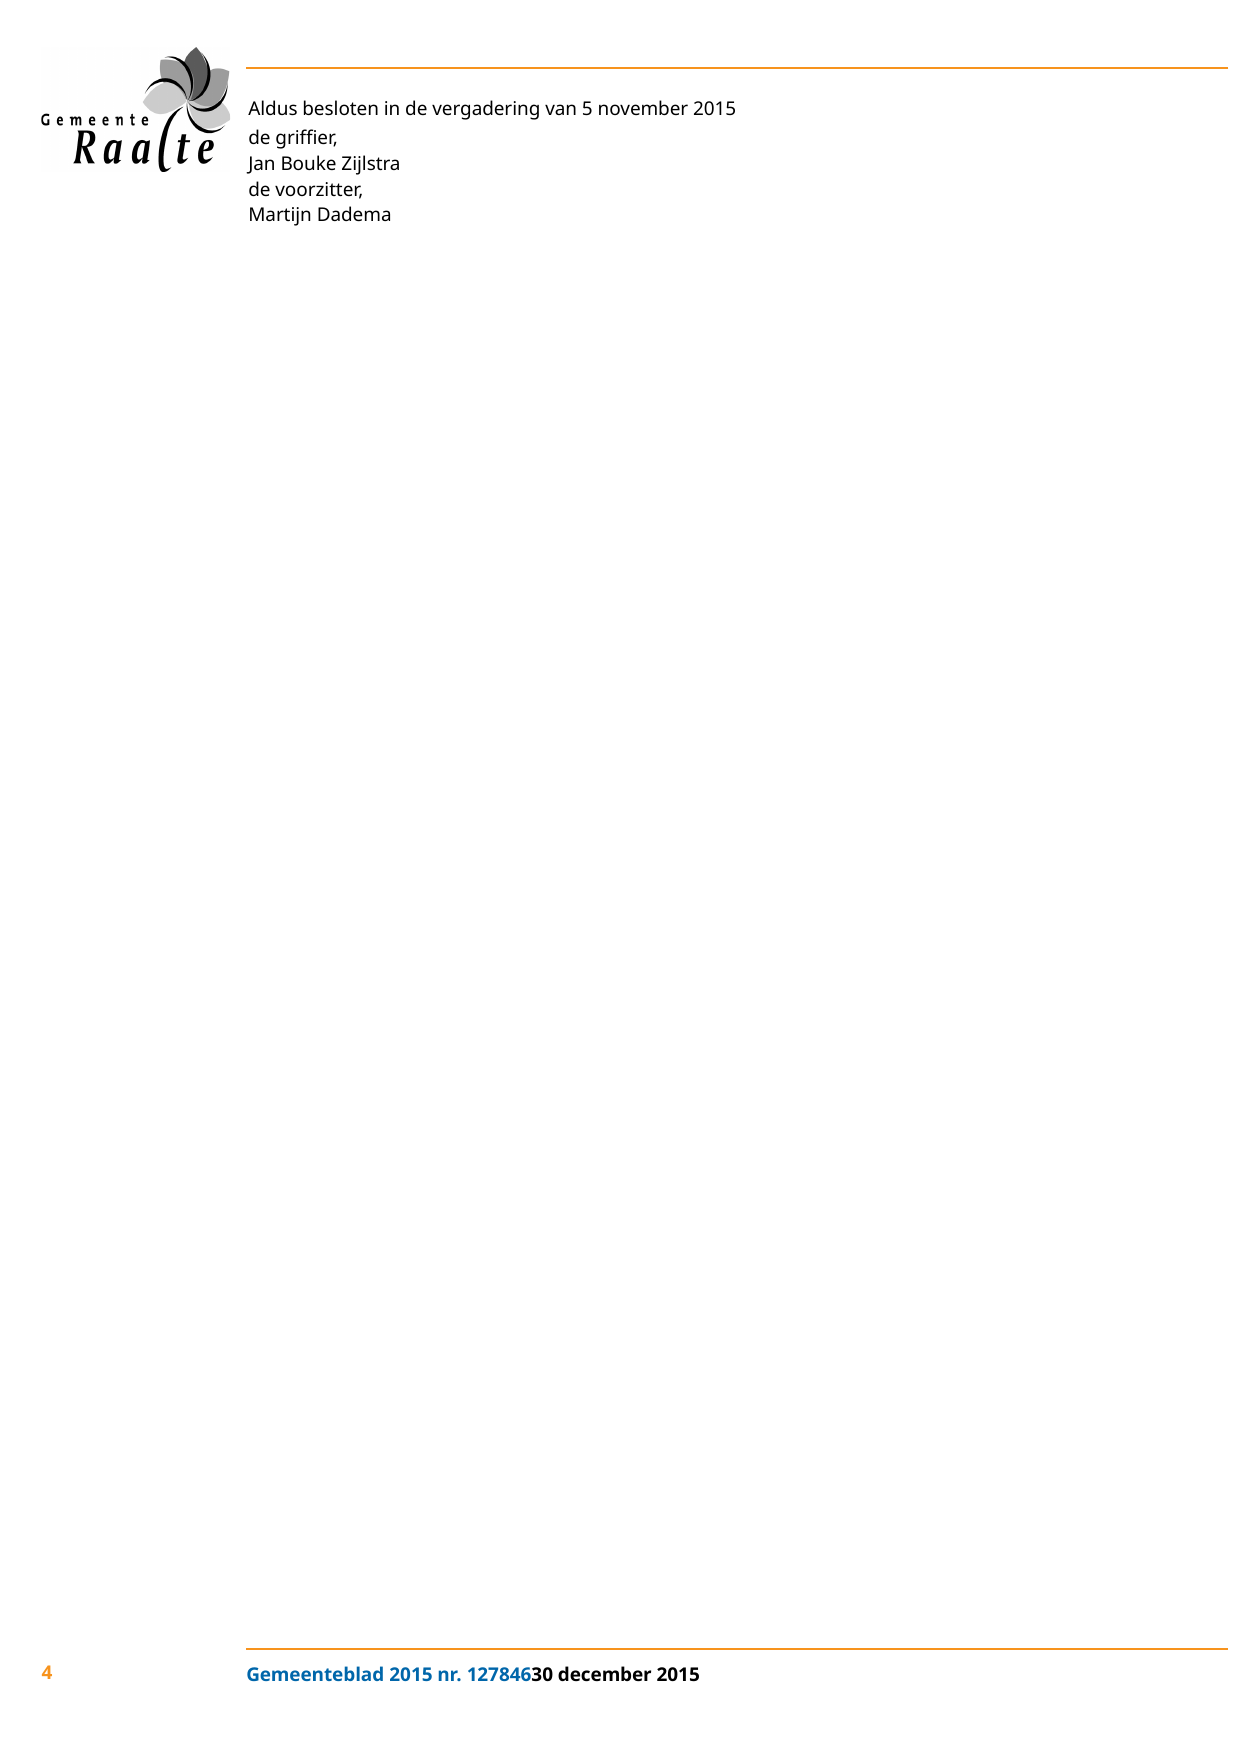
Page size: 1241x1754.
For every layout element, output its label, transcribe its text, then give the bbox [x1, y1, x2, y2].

text de griffier, [248, 124, 1152, 150]
text Aldus besloten in de vergadering van 5 november 2015 [248, 95, 1152, 121]
picture [41, 47, 231, 172]
text Jan Bouke Zijlstra [248, 150, 1152, 176]
text Martijn Dadema [248, 202, 1152, 227]
text de voorzitter, [248, 176, 1152, 202]
